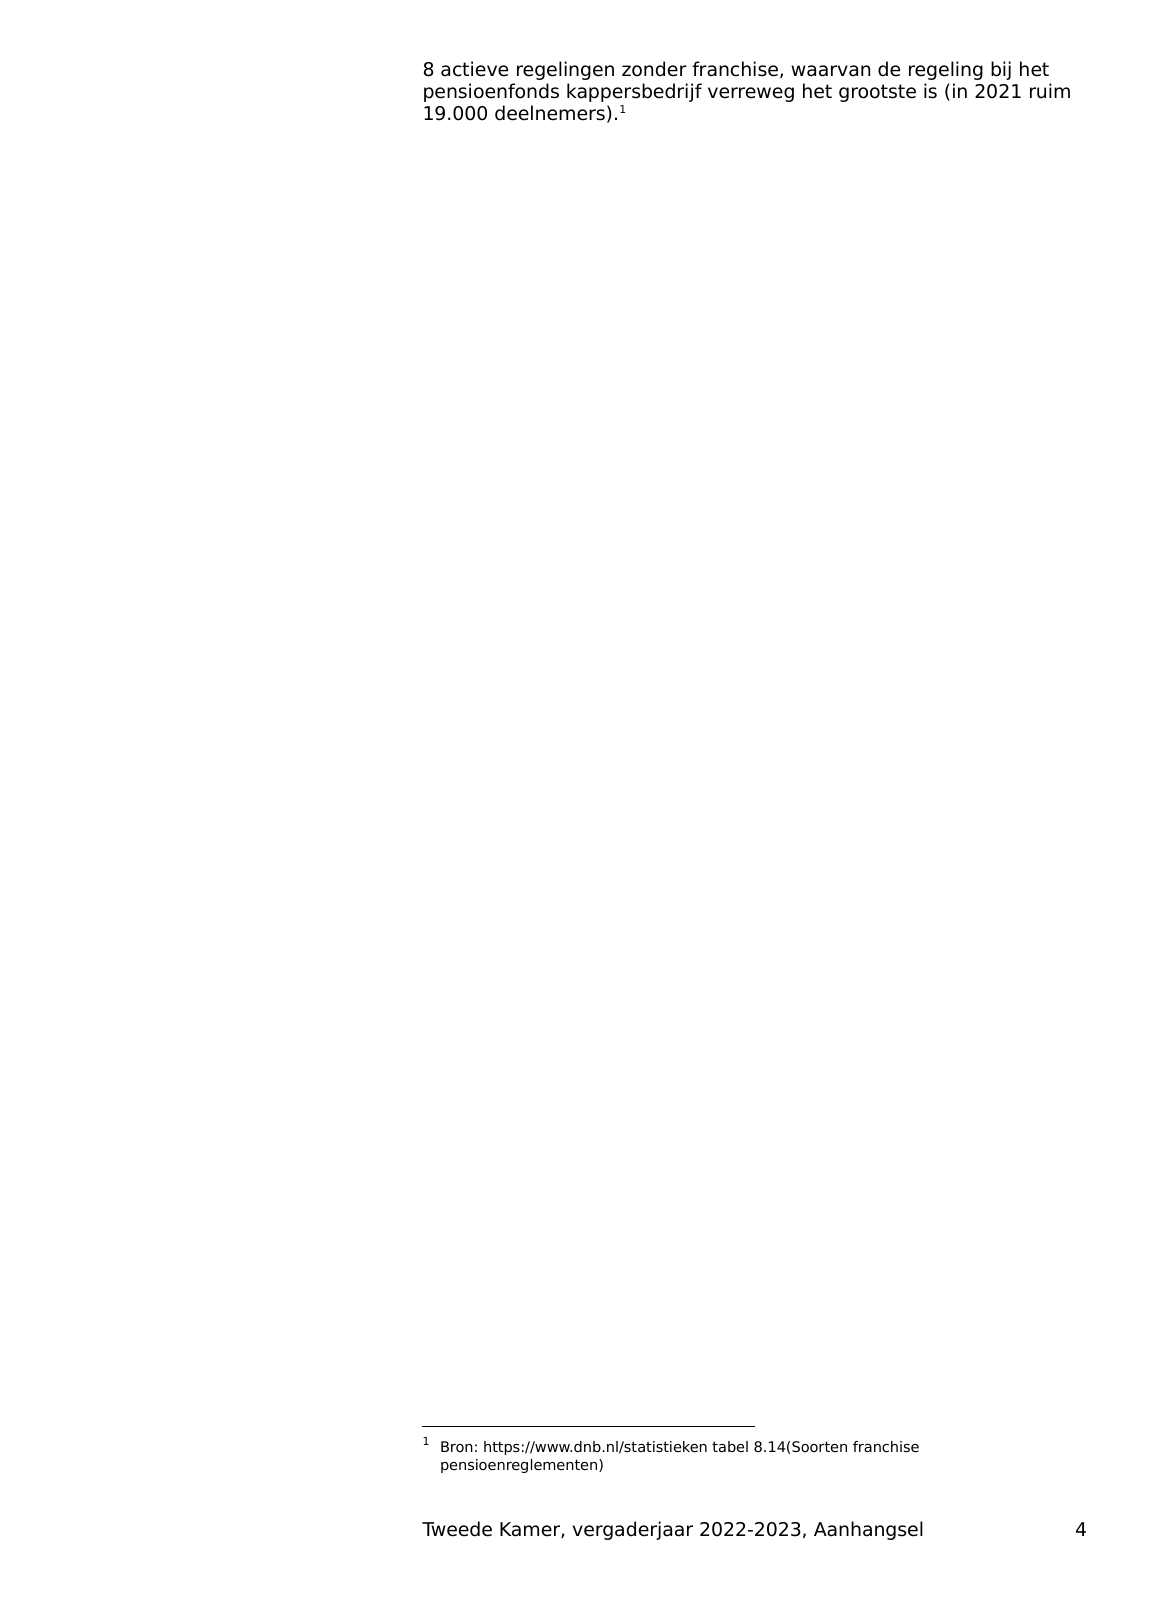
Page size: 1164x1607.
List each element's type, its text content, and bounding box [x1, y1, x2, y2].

text Bron: https://www.dnb.nl/statistieken tabel 8.14(Soorten franchise pensioenreglementen) [422, 1435, 1087, 1474]
text 8 actieve regelingen zonder franchise, waarvan de regeling bij het pensioenfonds kappersbedrijf verreweg het grootste is (in 2021 ruim 19.000 deelnemers). [422, 59, 1087, 125]
